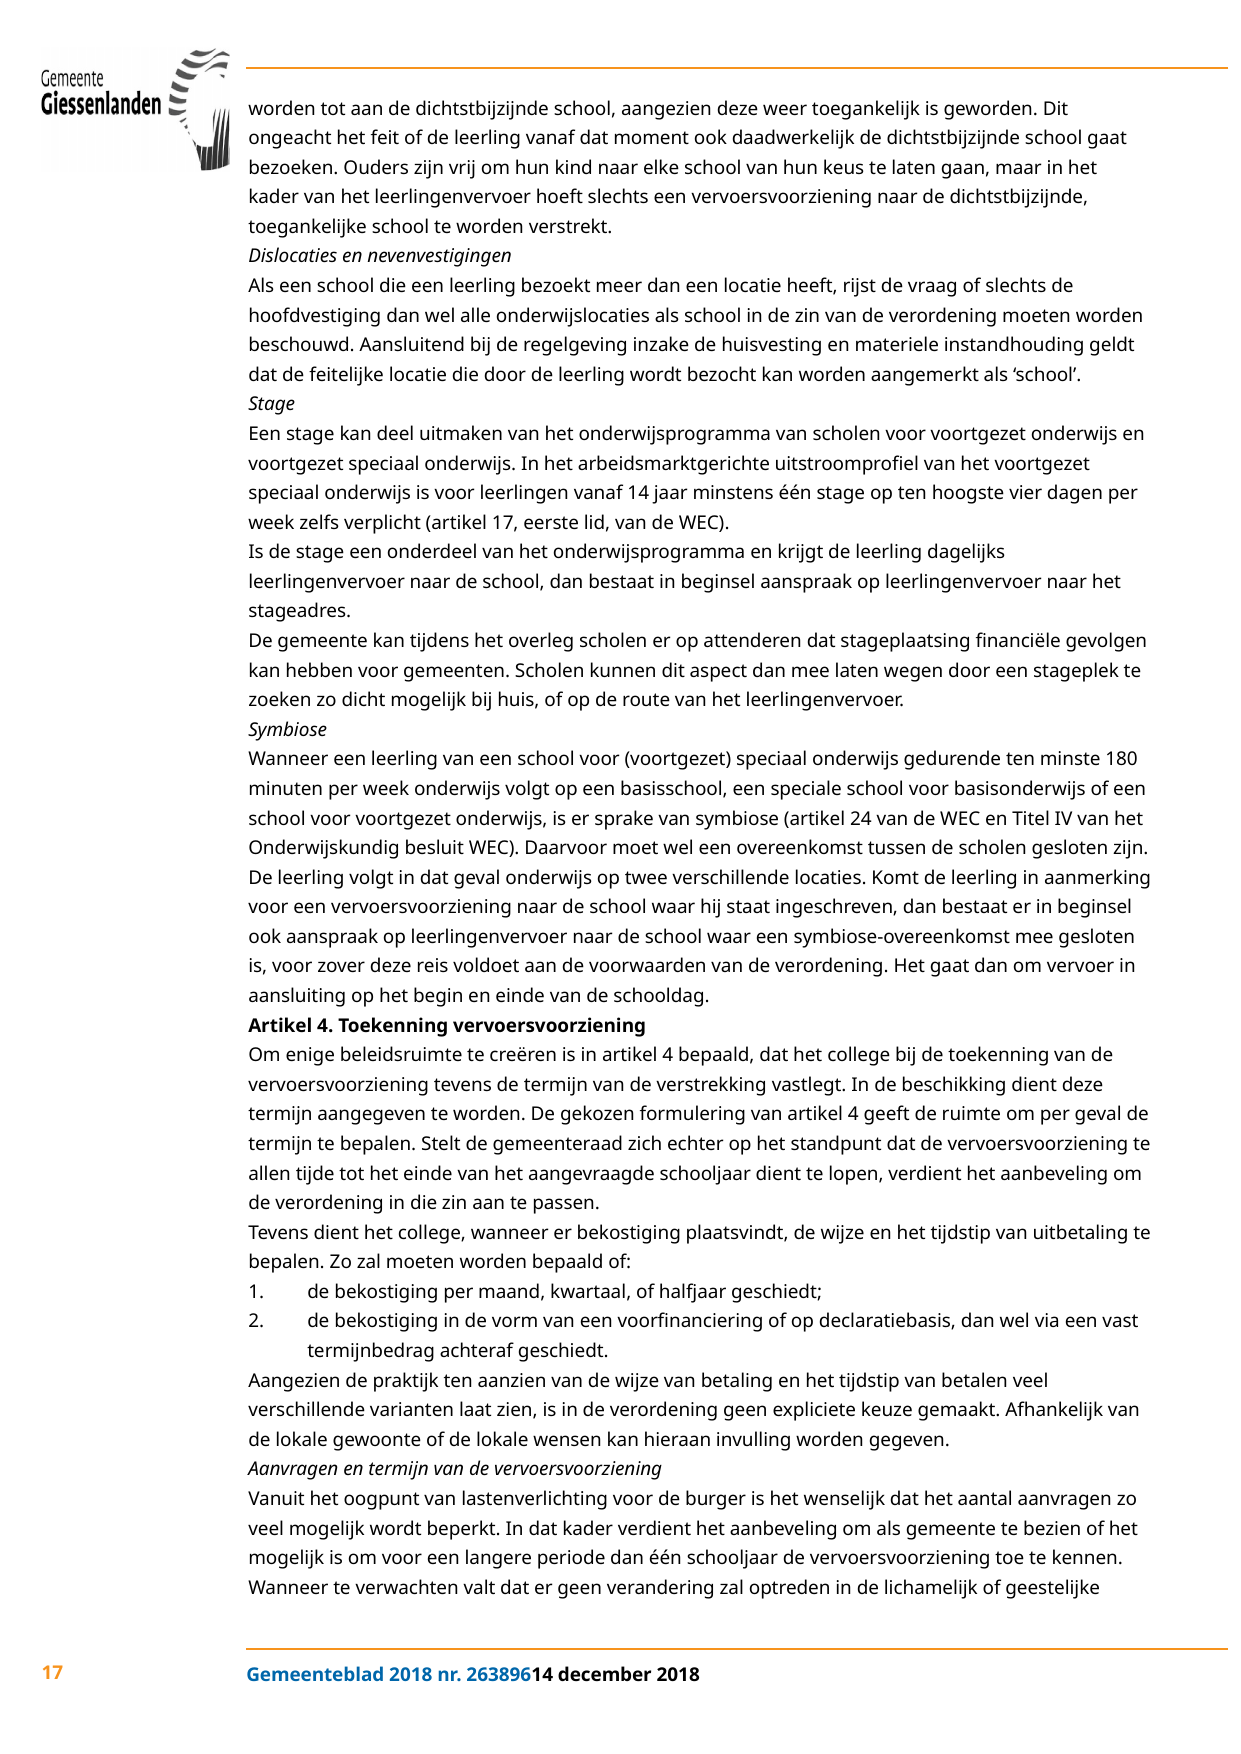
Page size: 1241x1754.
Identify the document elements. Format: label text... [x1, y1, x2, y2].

list de bekostiging per maand, kwartaal, of halfjaar geschiedt; [248, 1278, 1152, 1304]
text worden tot aan de dichtstbijzijnde school, aangezien deze weer toegankelijk is geworden. Dit ongeacht het feit of de leerling vanaf dat moment ook daadwerkelijk de dichtstbijzijnde school gaat bezoeken. Ouders zijn vrij om hun kind naar elke school van hun keus te laten gaan, maar in het kader van het leerlingenvervoer hoeft slechts een vervoersvoorziening naar de dichtstbijzijnde, toegankelijke school te worden verstrekt. [248, 95, 1152, 239]
text Om enige beleidsruimte te creëren is in artikel 4 bepaald, dat het college bij de toekenning van de vervoersvoorziening tevens de termijn van de verstrekking vastlegt. In de beschikking dient deze termijn aangegeven te worden. De gekozen formulering van artikel 4 geeft de ruimte om per geval de termijn te bepalen. Stelt de gemeenteraad zich echter op het standpunt dat de vervoersvoorziening te allen tijde tot het einde van het aangevraagde schooljaar dient te lopen, verdient het aanbeveling om de verordening in die zin aan te passen. [248, 1041, 1152, 1215]
text Stage [248, 391, 1152, 416]
text Symbiose [248, 716, 1152, 742]
text Aanvragen en termijn van de vervoersvoorziening [248, 1456, 1152, 1481]
list de bekostiging in de vorm van een voorfinanciering of op declaratiebasis, dan wel via een vast termijnbedrag achteraf geschiedt. [248, 1308, 1152, 1363]
text Tevens dient het college, wanneer er bekostiging plaatsvindt, de wijze en het tijdstip van uitbetaling te bepalen. Zo zal moeten worden bepaald of: [248, 1219, 1152, 1274]
text Dislocaties en nevenvestigingen [248, 243, 1152, 268]
text De gemeente kan tijdens het overleg scholen er op attenderen dat stageplaatsing financiële gevolgen kan hebben voor gemeenten. Scholen kunnen dit aspect dan mee laten wegen door een stageplek te zoeken zo dicht mogelijk bij huis, of op de route van het leerlingenvervoer. [248, 627, 1152, 712]
text Wanneer een leerling van een school voor (voortgezet) speciaal onderwijs gedurende ten minste 180 minuten per week onderwijs volgt op een basisschool, een speciale school voor basisonderwijs of een school voor voortgezet onderwijs, is er sprake van symbiose (artikel 24 van de WEC en Titel IV van het Onderwijskundig besluit WEC). Daarvoor moet wel een overeenkomst tussen de scholen gesloten zijn. De leerling volgt in dat geval onderwijs op twee verschillende locaties. Komt de leerling in aanmerking voor een vervoersvoorziening naar de school waar hij staat ingeschreven, dan bestaat er in beginsel ook aanspraak op leerlingenvervoer naar de school waar een symbiose-overeenkomst mee gesloten is, voor zover deze reis voldoet aan de voorwaarden van de verordening. Het gaat dan om vervoer in aansluiting op het begin en einde van de schooldag. [248, 746, 1152, 1008]
text Artikel 4. Toekenning vervoersvoorziening [248, 1012, 1152, 1038]
text Aangezien de praktijk ten aanzien van de wijze van betaling en het tijdstip van betalen veel verschillende varianten laat zien, is in de verordening geen expliciete keuze gemaakt. Afhankelijk van de lokale gewoonte of de lokale wensen kan hieraan invulling worden gegeven. [248, 1367, 1152, 1452]
text Vanuit het oogpunt van lastenverlichting voor de burger is het wenselijk dat het aantal aanvragen zo veel mogelijk wordt beperkt. In dat kader verdient het aanbeveling om als gemeente te bezien of het mogelijk is om voor een langere periode dan één schooljaar de vervoersvoorziening toe te kennen. Wanneer te verwachten valt dat er geen verandering zal optreden in de lichamelijk of geestelijke [248, 1485, 1152, 1600]
picture [41, 47, 231, 172]
text Als een school die een leerling bezoekt meer dan een locatie heeft, rijst de vraag of slechts de hoofdvestiging dan wel alle onderwijslocaties als school in de zin van de verordening moeten worden beschouwd. Aansluitend bij de regelgeving inzake de huisvesting en materiele instandhouding geldt dat de feitelijke locatie die door de leerling wordt bezocht kan worden aangemerkt als ‘school’. [248, 272, 1152, 387]
text Is de stage een onderdeel van het onderwijsprogramma en krijgt de leerling dagelijks leerlingenvervoer naar de school, dan bestaat in beginsel aanspraak op leerlingenvervoer naar het stageadres. [248, 538, 1152, 623]
text Een stage kan deel uitmaken van het onderwijsprogramma van scholen voor voortgezet onderwijs en voortgezet speciaal onderwijs. In het arbeidsmarktgerichte uitstroomprofiel van het voortgezet speciaal onderwijs is voor leerlingen vanaf 14 jaar minstens één stage op ten hoogste vier dagen per week zelfs verplicht (artikel 17, eerste lid, van de WEC). [248, 420, 1152, 535]
